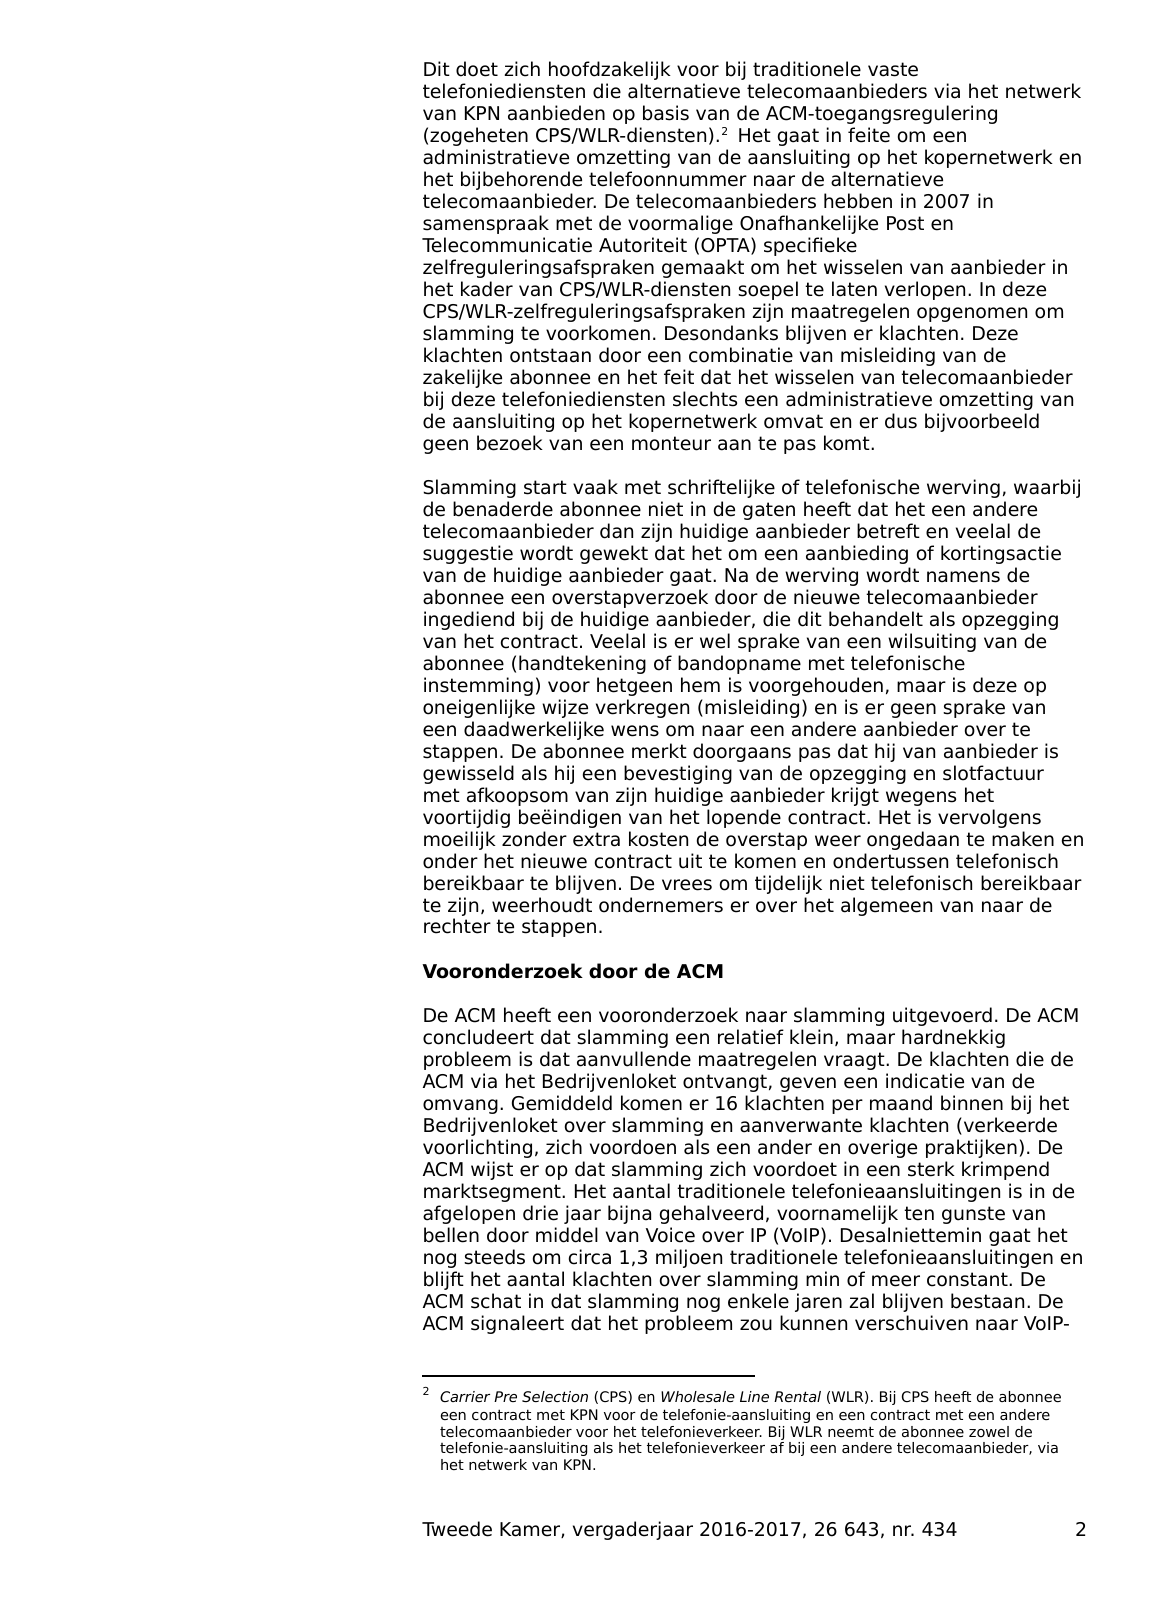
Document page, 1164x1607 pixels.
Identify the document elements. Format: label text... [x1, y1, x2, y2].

subtitle Vooronderzoek door de ACM [422, 961, 1087, 983]
text Slamming start vaak met schriftelijke of telefonische werving, waarbij de benaderde abonnee niet in de gaten heeft dat het een andere telecomaanbieder dan zijn huidige aanbieder betreft en veelal de suggestie wordt gewekt dat het om een aanbieding of kortingsactie van de huidige aanbieder gaat. Na de werving wordt namens de abonnee een overstapverzoek door de nieuwe telecomaanbieder ingediend bij de huidige aanbieder, die dit behandelt als opzegging van het contract. Veelal is er wel sprake van een wilsuiting van de abonnee (handtekening of bandopname met telefonische instemming) voor hetgeen hem is voorgehouden, maar is deze op oneigenlijke wijze verkregen (misleiding) en is er geen sprake van een daadwerkelijke wens om naar een andere aanbieder over te stappen. De abonnee merkt doorgaans pas dat hij van aanbieder is gewisseld als hij een bevestiging van de opzegging en slotfactuur met afkoopsom van zijn huidige aanbieder krijgt wegens het voortijdig beëindigen van het lopende contract. Het is vervolgens moeilijk zonder extra kosten de overstap weer ongedaan te maken en onder het nieuwe contract uit te komen en ondertussen telefonisch bereikbaar te blijven. De vrees om tijdelijk niet telefonisch bereikbaar te zijn, weerhoudt ondernemers er over het algemeen van naar de rechter te stappen. [422, 477, 1087, 938]
text Carrier Pre Selection (CPS) en Wholesale Line Rental (WLR). Bij CPS heeft de abonnee een contract met KPN voor de telefonie-aansluiting en een contract met een andere telecomaanbieder voor het telefonieverkeer. Bij WLR neemt de abonnee zowel de telefonie-aansluiting als het telefonieverkeer af bij een andere telecomaanbieder, via het netwerk van KPN. [422, 1385, 1087, 1474]
text De ACM heeft een vooronderzoek naar slamming uitgevoerd. De ACM concludeert dat slamming een relatief klein, maar hardnekkig probleem is dat aanvullende maatregelen vraagt. De klachten die de ACM via het Bedrijvenloket ontvangt, geven een indicatie van de omvang. Gemiddeld komen er 16 klachten per maand binnen bij het Bedrijvenloket over slamming en aanverwante klachten (verkeerde voorlichting, zich voordoen als een ander en overige praktijken). De ACM wijst er op dat slamming zich voordoet in een sterk krimpend marktsegment. Het aantal traditionele telefonieaansluitingen is in de afgelopen drie jaar bijna gehalveerd, voornamelijk ten gunste van bellen door middel van Voice over IP (VoIP). Desalniettemin gaat het nog steeds om circa 1,3 miljoen traditionele telefonieaansluitingen en blijft het aantal klachten over slamming min of meer constant. De ACM schat in dat slamming nog enkele jaren zal blijven bestaan. De ACM signaleert dat het probleem zou kunnen verschuiven naar VoIP- [422, 1005, 1087, 1334]
text Dit doet zich hoofdzakelijk voor bij traditionele vaste telefoniediensten die alternatieve telecomaanbieders via het netwerk van KPN aanbieden op basis van de ACM-toegangsregulering (zogeheten CPS/WLR-diensten). Het gaat in feite om een administratieve omzetting van de aansluiting op het kopernetwerk en het bijbehorende telefoonnummer naar de alternatieve telecomaanbieder. De telecomaanbieders hebben in 2007 in samenspraak met de voormalige Onafhankelijke Post en Telecommunicatie Autoriteit (OPTA) specifieke zelfreguleringsafspraken gemaakt om het wisselen van aanbieder in het kader van CPS/WLR-diensten soepel te laten verlopen. In deze CPS/WLR-zelfreguleringsafspraken zijn maatregelen opgenomen om slamming te voorkomen. Desondanks blijven er klachten. Deze klachten ontstaan door een combinatie van misleiding van de zakelijke abonnee en het feit dat het wisselen van telecomaanbieder bij deze telefoniediensten slechts een administratieve omzetting van de aansluiting op het kopernetwerk omvat en er dus bijvoorbeeld geen bezoek van een monteur aan te pas komt. [422, 59, 1087, 455]
